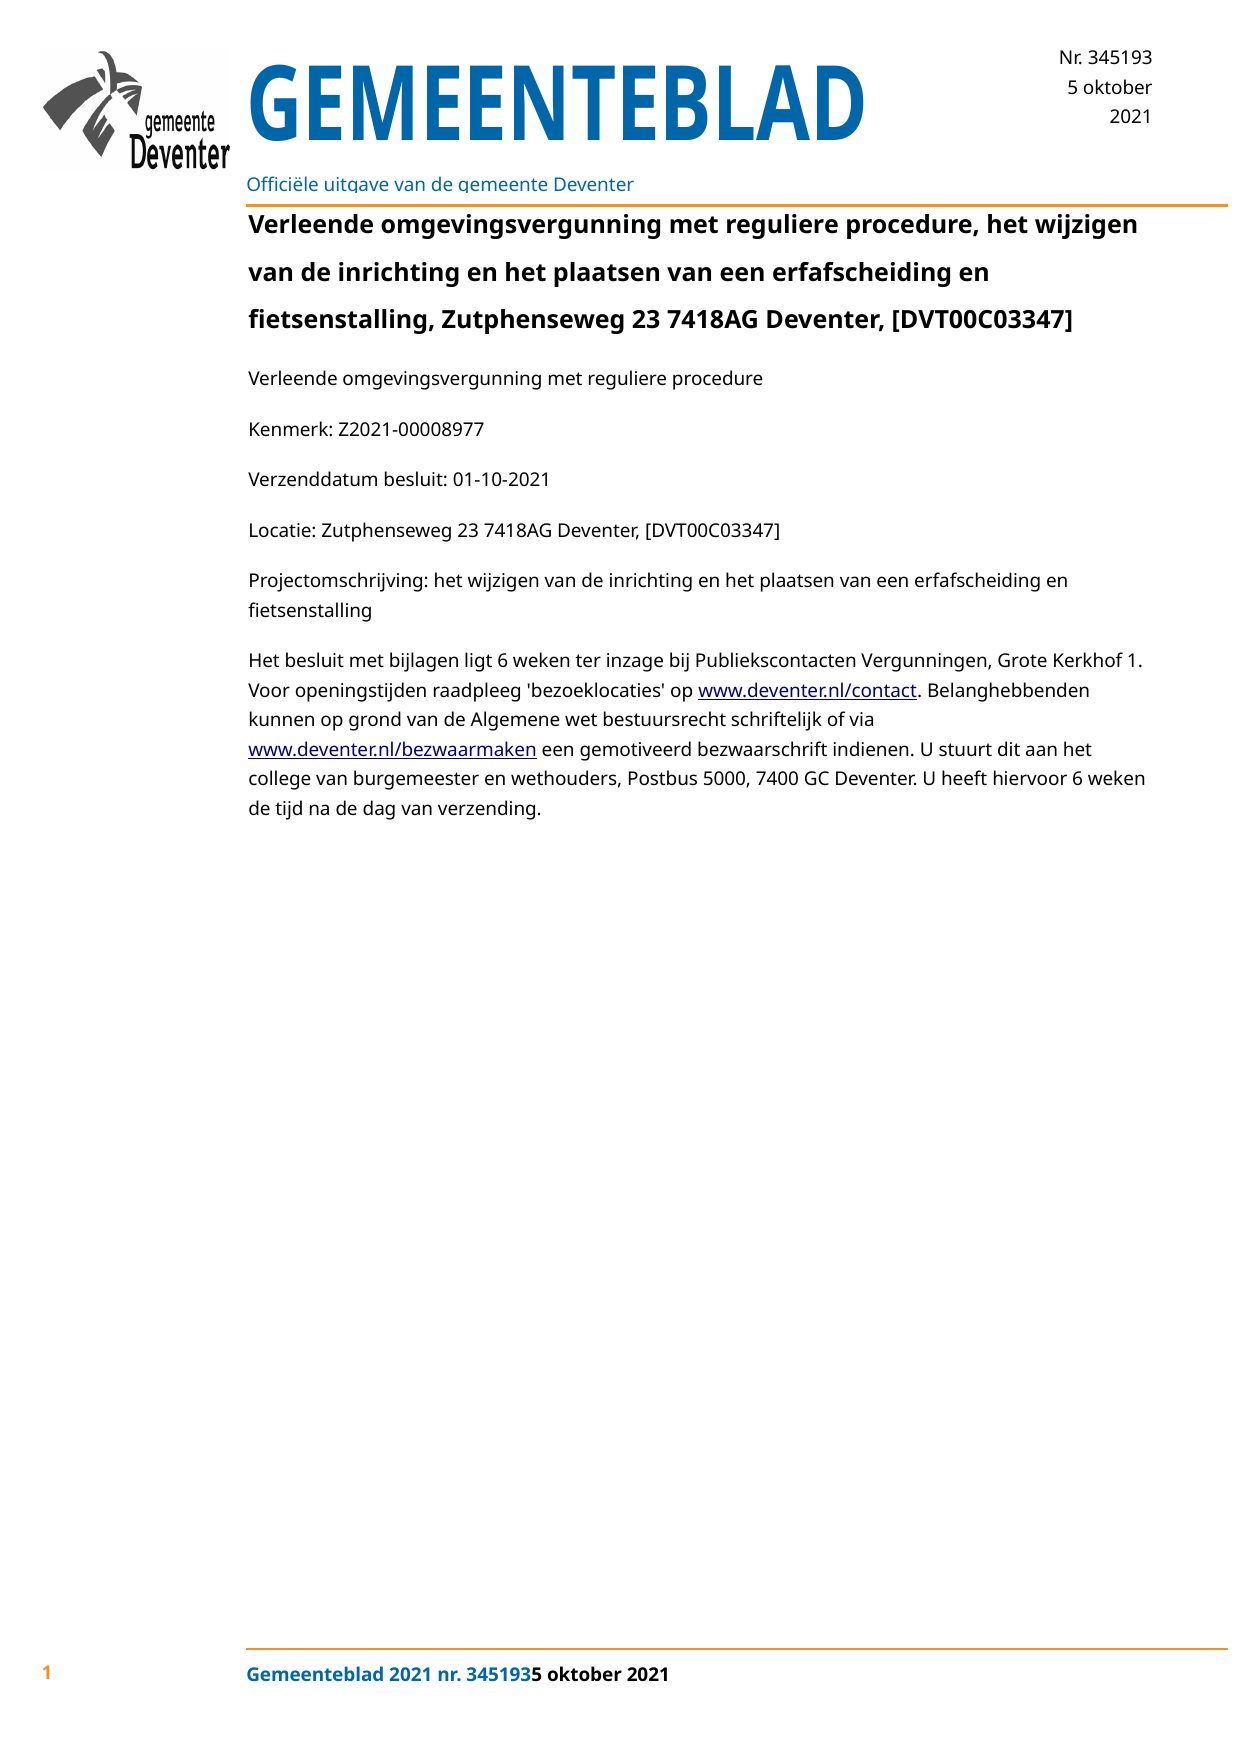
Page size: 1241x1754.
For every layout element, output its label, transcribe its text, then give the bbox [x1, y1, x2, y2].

text Verleende omgevingsvergunning met reguliere procedure [248, 366, 1152, 391]
text Kenmerk: Z2021-00008977 [248, 416, 1152, 442]
text Het besluit met bijlagen ligt 6 weken ter inzage bij Publiekscontacten Vergunningen, Grote Kerkhof 1. Voor openingstijden raadpleeg 'bezoeklocaties' op www.deventer.nl/contact. Belanghebbenden kunnen op grond van de Algemene wet bestuursrecht schriftelijk of via www.deventer.nl/bezwaarmaken een gemotiveerd bezwaarschrift indienen. U stuurt dit aan het college van burgemeester en wethouders, Postbus 5000, 7400 GC Deventer. U heeft hiervoor 6 weken de tijd na de dag van verzending. [248, 647, 1152, 821]
text Locatie: Zutphenseweg 23 7418AG Deventer, [DVT00C03347] [248, 517, 1152, 542]
text Verzenddatum besluit: 01-10-2021 [248, 466, 1152, 492]
text Verleende omgevingsvergunning met reguliere procedure, het wijzigen van de inrichting en het plaatsen van een erfafscheiding en fietsenstalling, Zutphenseweg 23 7418AG Deventer, [DVT00C03347] [248, 207, 1152, 336]
picture [41, 47, 231, 172]
text Projectomschrijving: het wijzigen van de inrichting en het plaatsen van een erfafscheiding en fietsenstalling [248, 567, 1152, 622]
